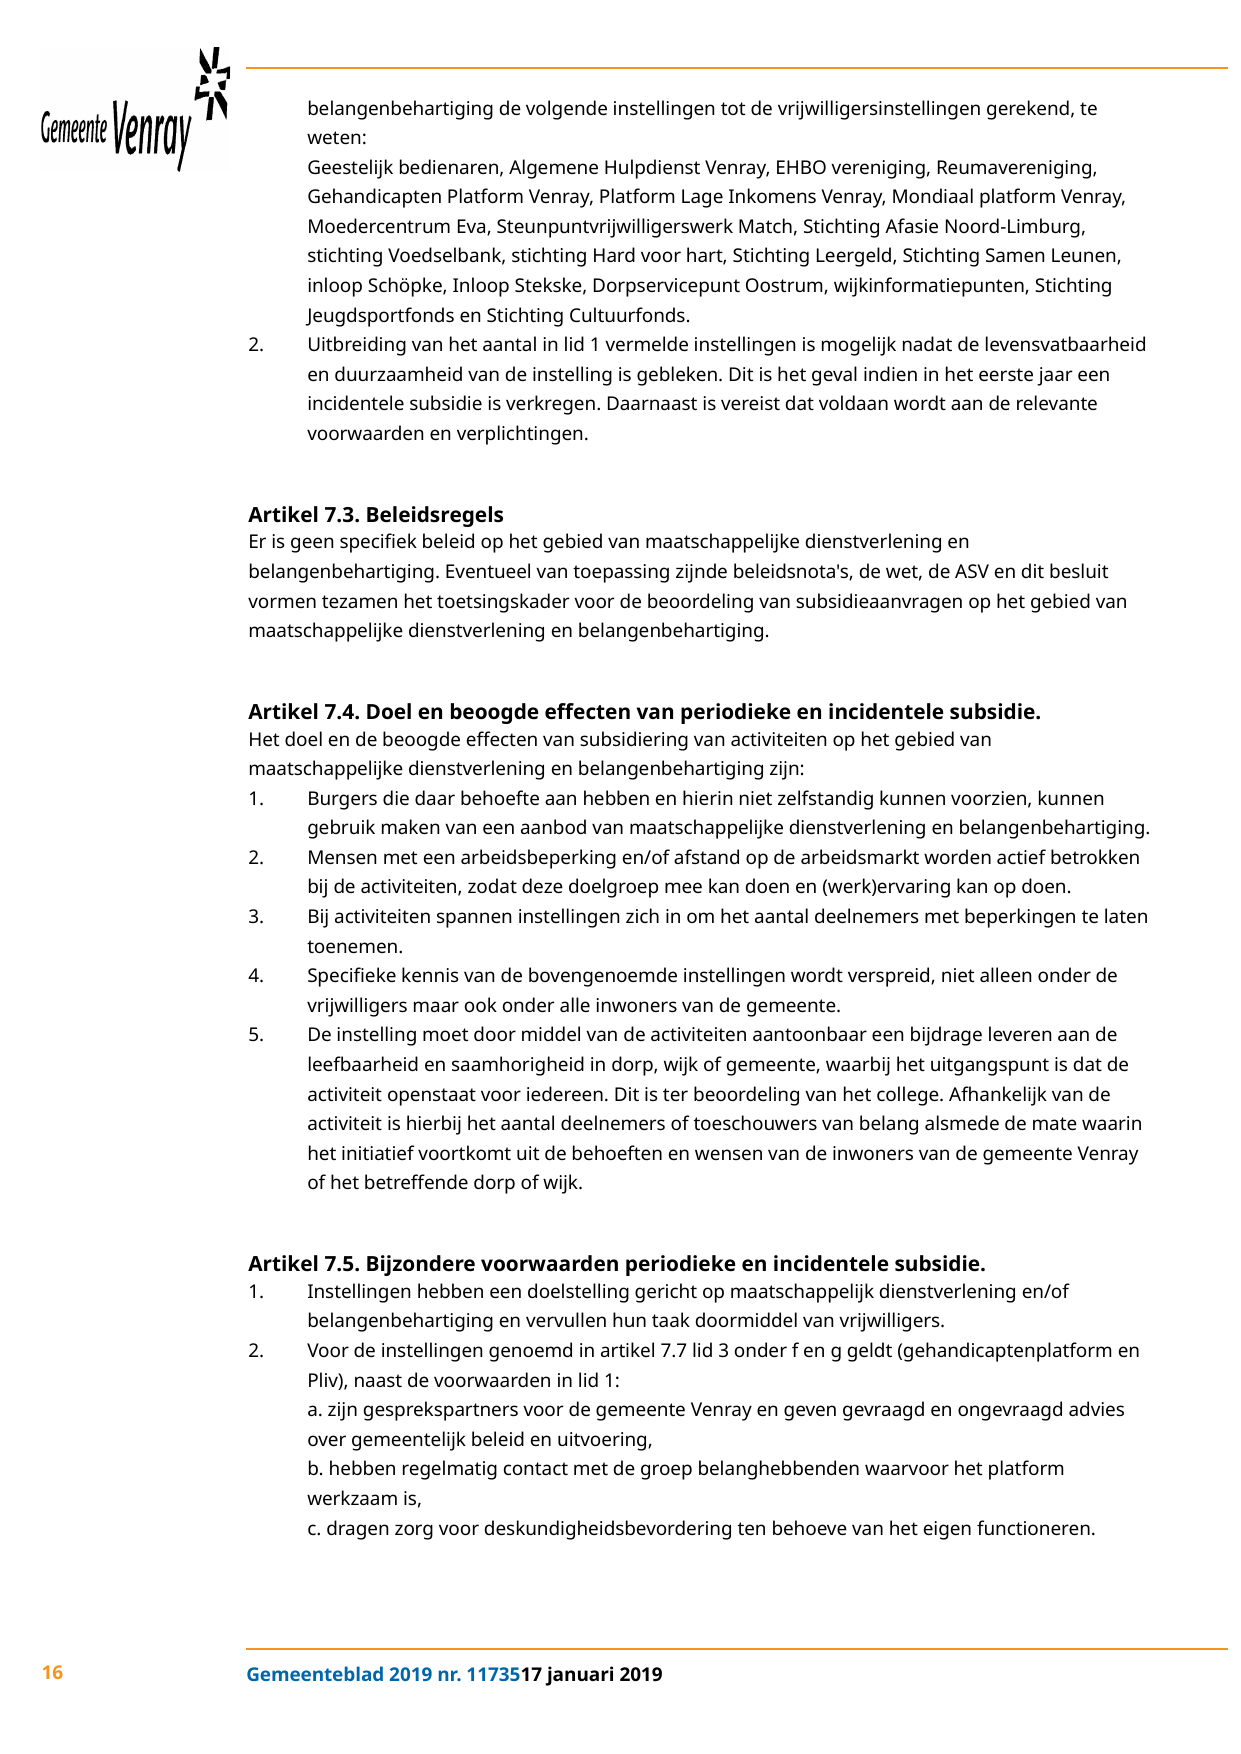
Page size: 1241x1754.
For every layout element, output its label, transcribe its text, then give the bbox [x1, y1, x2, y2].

list b. hebben regelmatig contact met de groep belanghebbenden waarvoor het platform werkzaam is, [248, 1456, 1152, 1511]
list a. zijn gesprekspartners voor de gemeente Venray en geven gevraagd en ongevraagd advies over gemeentelijk beleid en uitvoering, [248, 1396, 1152, 1452]
text Artikel 7.5. Bijzondere voorwaarden periodieke en incidentele subsidie. [248, 1249, 1152, 1278]
text Er is geen specifiek beleid op het gebied van maatschappelijke dienstverlening en belangenbehartiging. Eventueel van toepassing zijnde beleidsnota's, de wet, de ASV en dit besluit vormen tezamen het toetsingskader voor de beoordeling van subsidieaanvragen op het gebied van maatschappelijke dienstverlening en belangenbehartiging. [248, 529, 1152, 643]
text Artikel 7.4. Doel en beoogde effecten van periodieke en incidentele subsidie. [248, 697, 1152, 726]
list Voor de instellingen genoemd in artikel 7.7 lid 3 onder f en g geldt (gehandicaptenplatform en Pliv), naast de voorwaarden in lid 1: [248, 1337, 1152, 1392]
list belangenbehartiging de volgende instellingen tot de vrijwilligersinstellingen gerekend, te weten: [248, 95, 1152, 150]
text Het doel en de beoogde effecten van subsidiering van activiteiten op het gebied van maatschappelijke dienstverlening en belangenbehartiging zijn: [248, 726, 1152, 781]
list Instellingen hebben een doelstelling gericht op maatschappelijk dienstverlening en/of belangenbehartiging en vervullen hun taak doormiddel van vrijwilligers. [248, 1278, 1152, 1333]
list Geestelijk bedienaren, Algemene Hulpdienst Venray, EHBO vereniging, Reumavereniging, Gehandicapten Platform Venray, Platform Lage Inkomens Venray, Mondiaal platform Venray, Moedercentrum Eva, Steunpuntvrijwilligerswerk Match, Stichting Afasie Noord-Limburg, stichting Voedselbank, stichting Hard voor hart, Stichting Leergeld, Stichting Samen Leunen, inloop Schöpke, Inloop Stekske, Dorpservicepunt Oostrum, wijkinformatiepunten, Stichting Jeugdsportfonds en Stichting Cultuurfonds. [248, 154, 1152, 328]
list Uitbreiding van het aantal in lid 1 vermelde instellingen is mogelijk nadat de levensvatbaarheid en duurzaamheid van de instelling is gebleken. Dit is het geval indien in het eerste jaar een incidentele subsidie is verkregen. Daarnaast is vereist dat voldaan wordt aan de relevante voorwaarden en verplichtingen. [248, 331, 1152, 446]
picture [41, 47, 231, 172]
list Bij activiteiten spannen instellingen zich in om het aantal deelnemers met beperkingen te laten toenemen. [248, 903, 1152, 959]
text Artikel 7.3. Beleidsregels [248, 500, 1152, 529]
list De instelling moet door middel van de activiteiten aantoonbaar een bijdrage leveren aan de leefbaarheid en saamhorigheid in dorp, wijk of gemeente, waarbij het uitgangspunt is dat de activiteit openstaat voor iedereen. Dit is ter beoordeling van het college. Afhankelijk van de activiteit is hierbij het aantal deelnemers of toeschouwers van belang alsmede de mate waarin het initiatief voortkomt uit de behoeften en wensen van de inwoners van de gemeente Venray of het betreffende dorp of wijk. [248, 1022, 1152, 1195]
list Burgers die daar behoefte aan hebben en hierin niet zelfstandig kunnen voorzien, kunnen gebruik maken van een aanbod van maatschappelijke dienstverlening en belangenbehartiging. [248, 785, 1152, 840]
list Mensen met een arbeidsbeperking en/of afstand op de arbeidsmarkt worden actief betrokken bij de activiteiten, zodat deze doelgroep mee kan doen en (werk)ervaring kan op doen. [248, 844, 1152, 899]
list Specifieke kennis van de bovengenoemde instellingen wordt verspreid, niet alleen onder de vrijwilligers maar ook onder alle inwoners van de gemeente. [248, 962, 1152, 1018]
list c. dragen zorg voor deskundigheidsbevordering ten behoeve van het eigen functioneren. [248, 1515, 1152, 1540]
